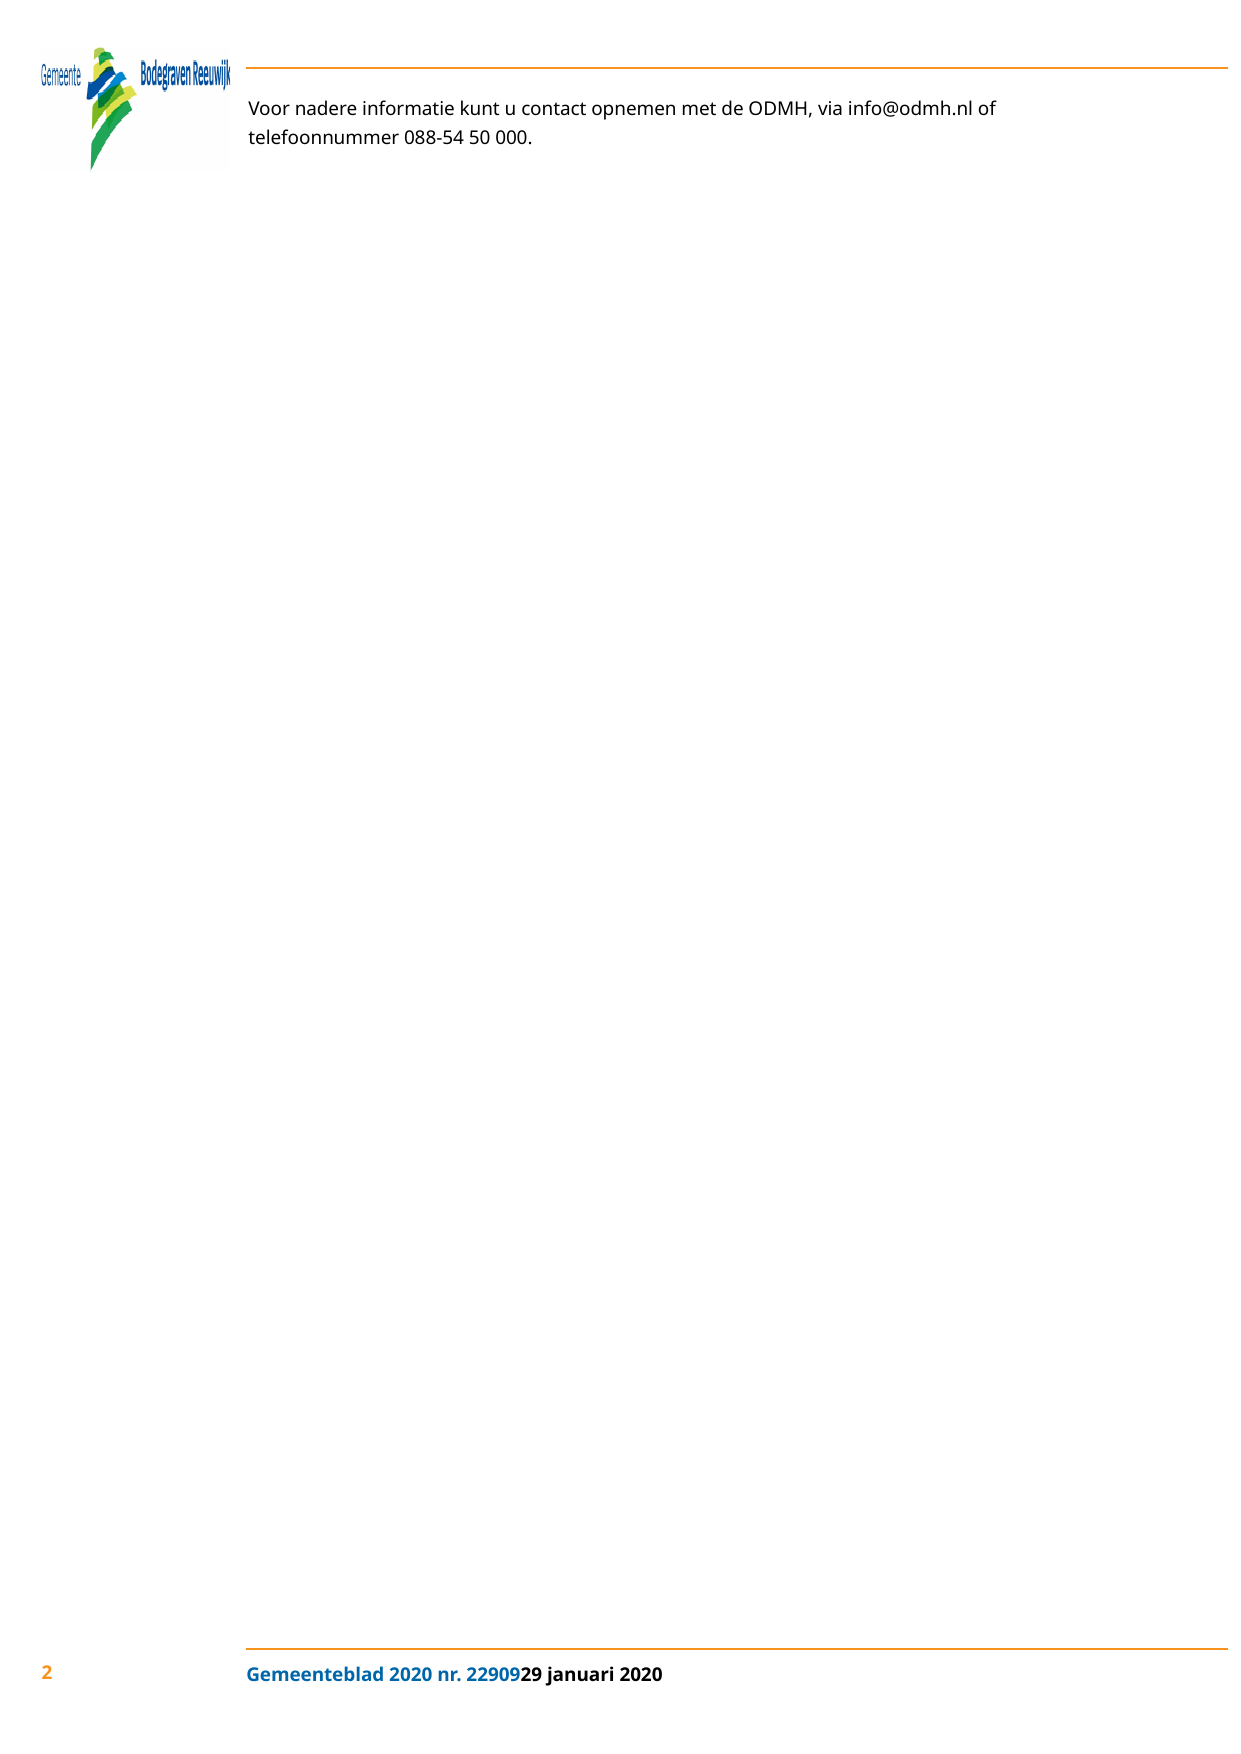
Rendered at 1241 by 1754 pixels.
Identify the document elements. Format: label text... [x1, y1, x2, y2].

text Voor nadere informatie kunt u contact opnemen met de ODMH, via info@odmh.nl of telefoonnummer 088-54 50 000. [248, 95, 1152, 150]
picture [41, 47, 231, 172]
